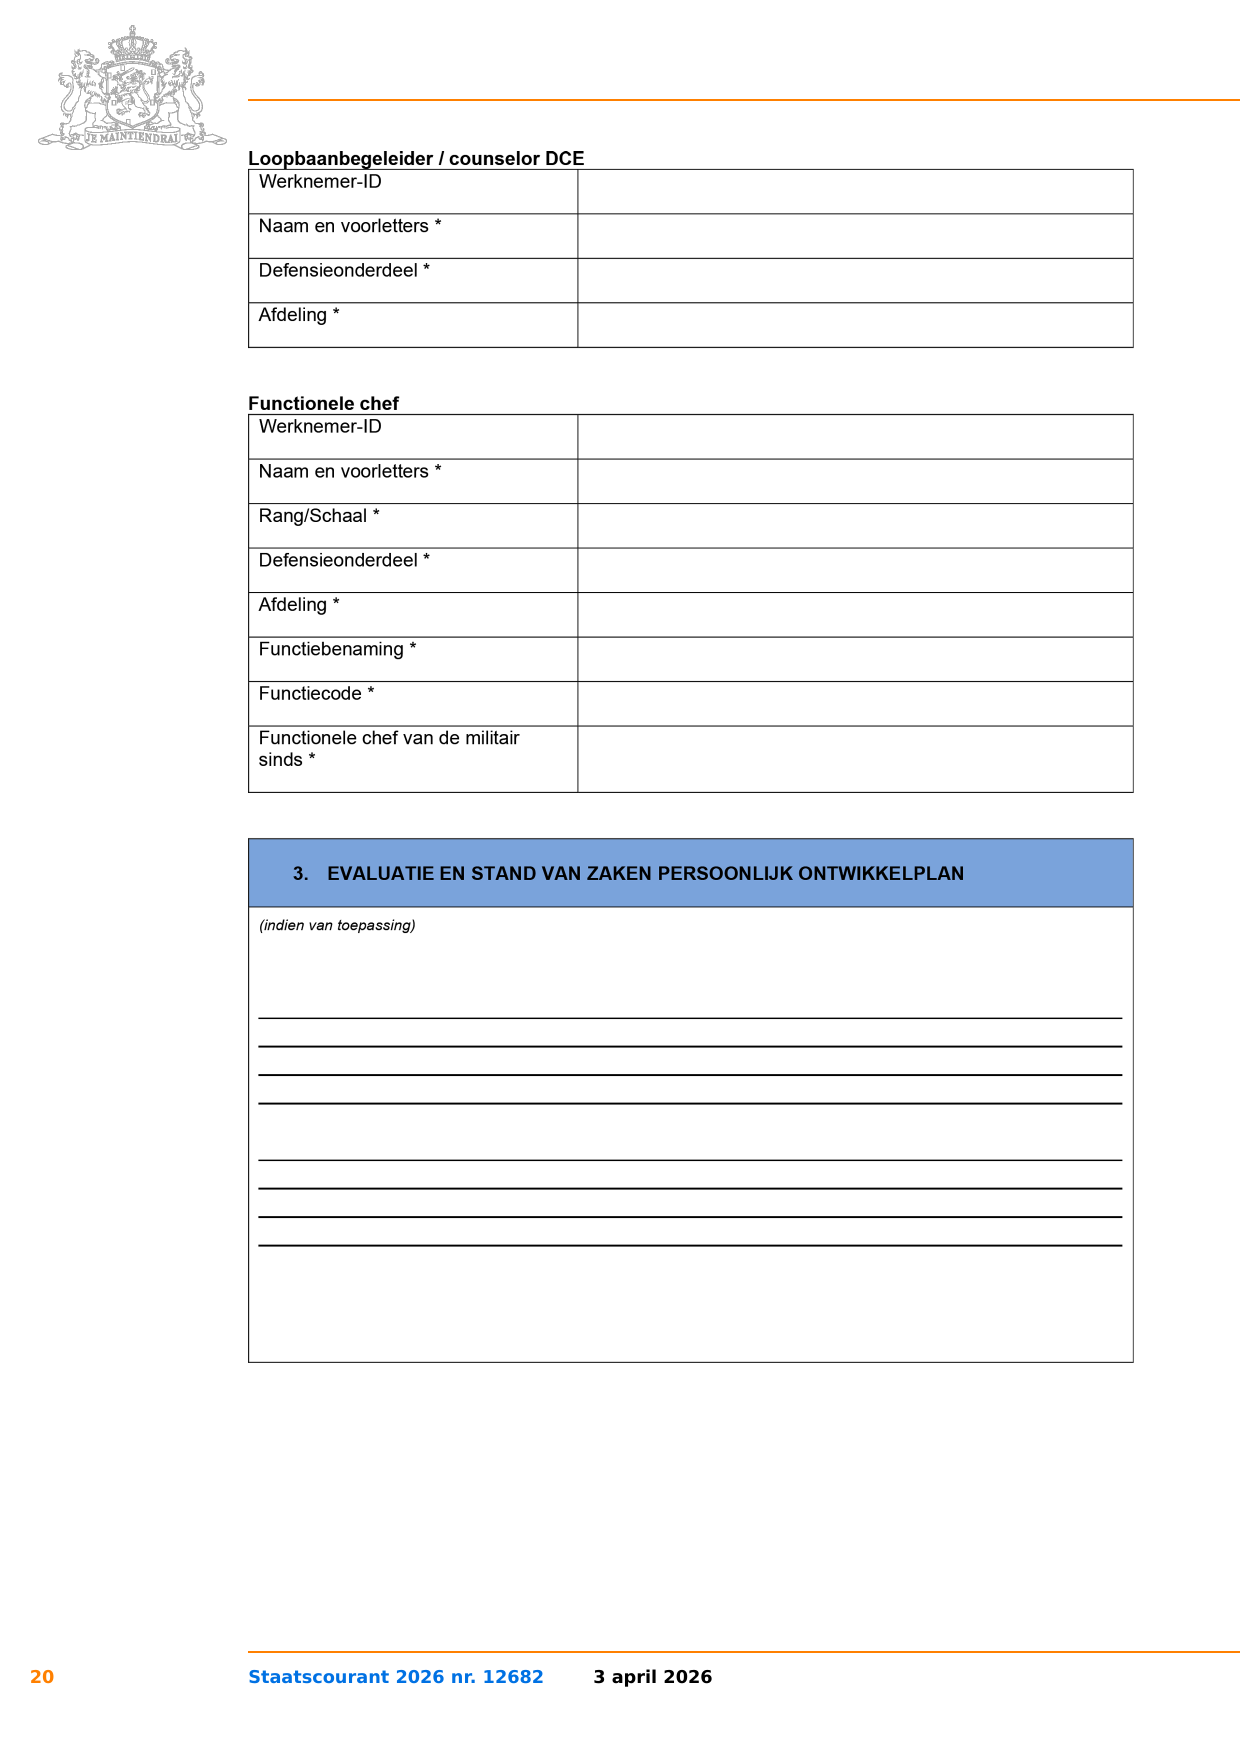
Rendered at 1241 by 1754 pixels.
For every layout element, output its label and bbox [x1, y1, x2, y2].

picture [248, 151, 1134, 1363]
picture [38, 25, 227, 150]
